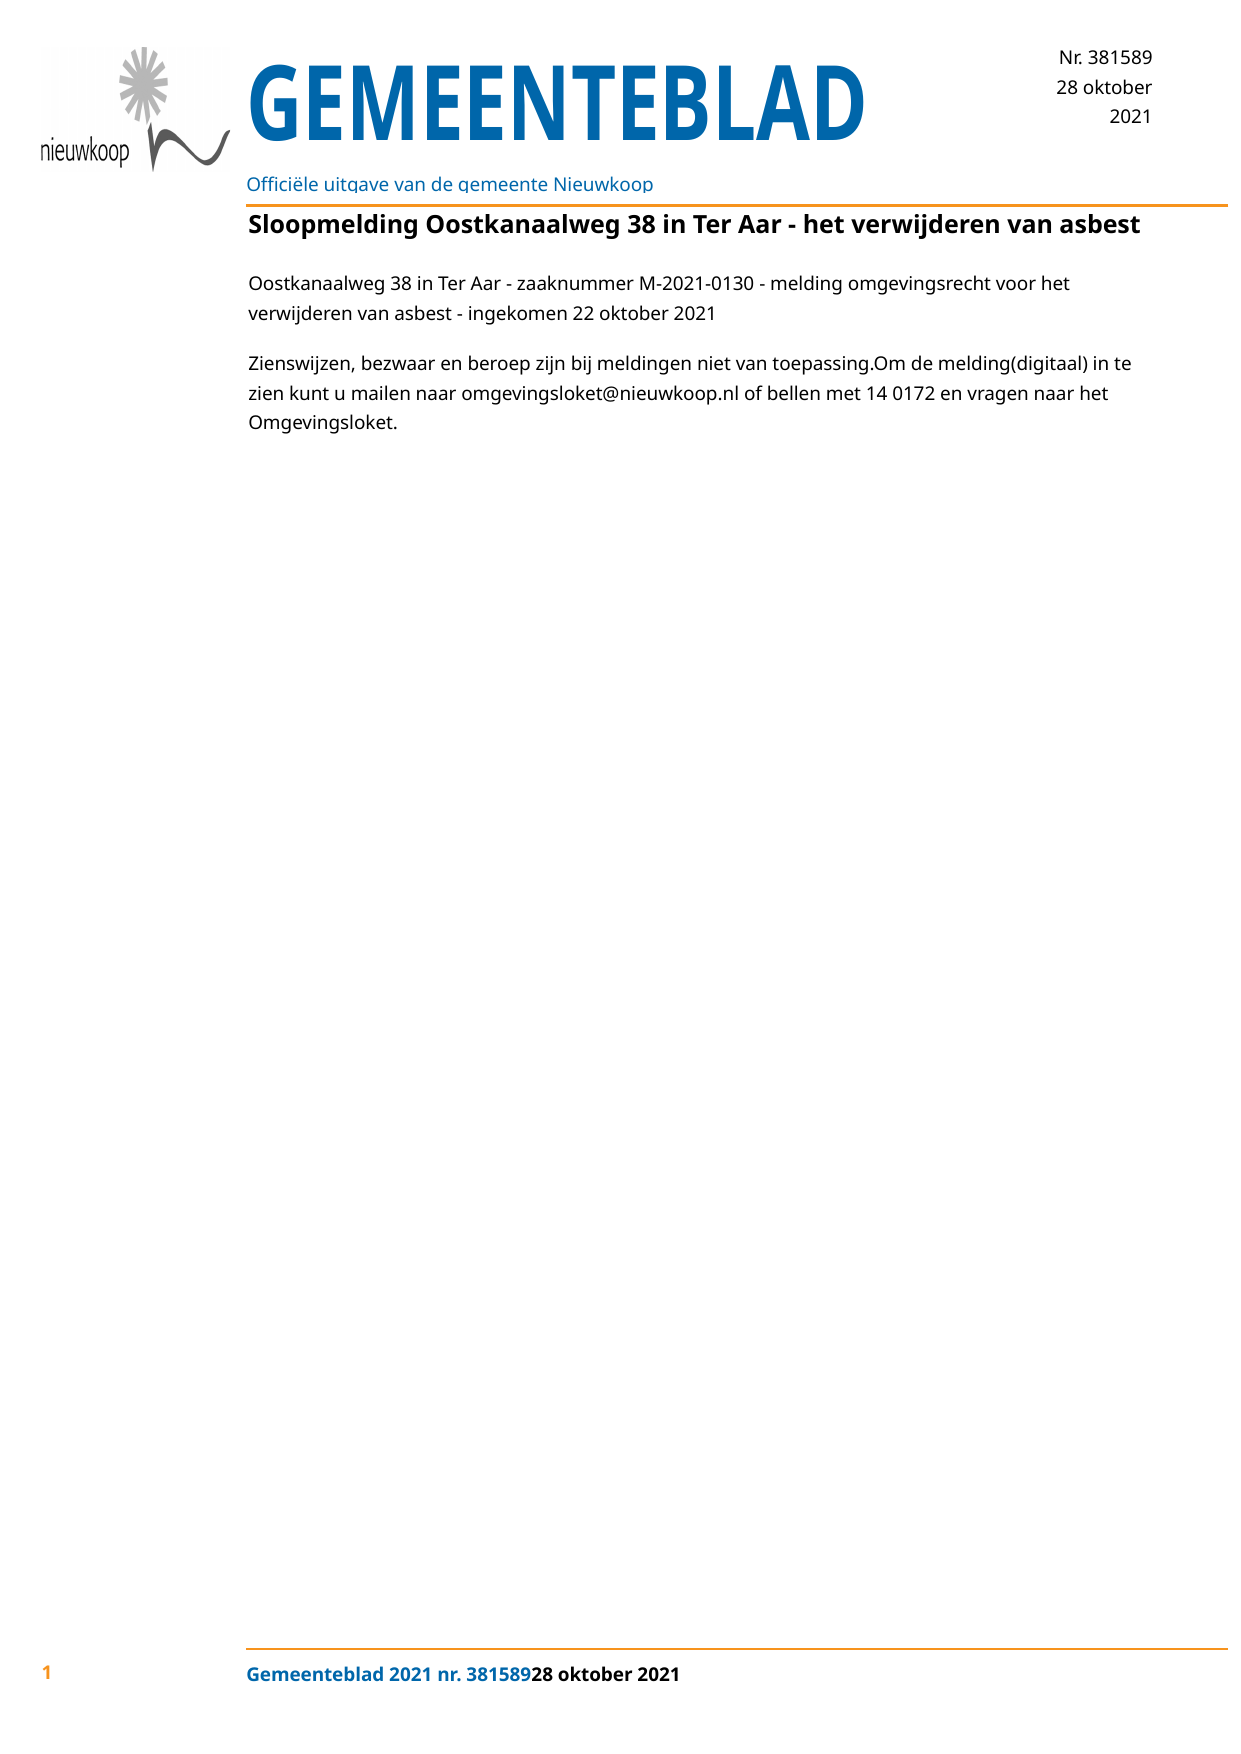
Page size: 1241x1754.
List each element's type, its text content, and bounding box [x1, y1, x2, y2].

text Sloopmelding Oostkanaalweg 38 in Ter Aar - het verwijderen van asbest [248, 207, 1152, 241]
picture [41, 47, 231, 172]
text Oostkanaalweg 38 in Ter Aar - zaaknummer M-2021-0130 - melding omgevingsrecht voor het verwijderen van asbest - ingekomen 22 oktober 2021 [248, 270, 1152, 326]
text Zienswijzen, bezwaar en beroep zijn bij meldingen niet van toepassing.Om de melding(digitaal) in te zien kunt u mailen naar omgevingsloket@nieuwkoop.nl of bellen met 14 0172 en vragen naar het Omgevingsloket. [248, 350, 1152, 435]
